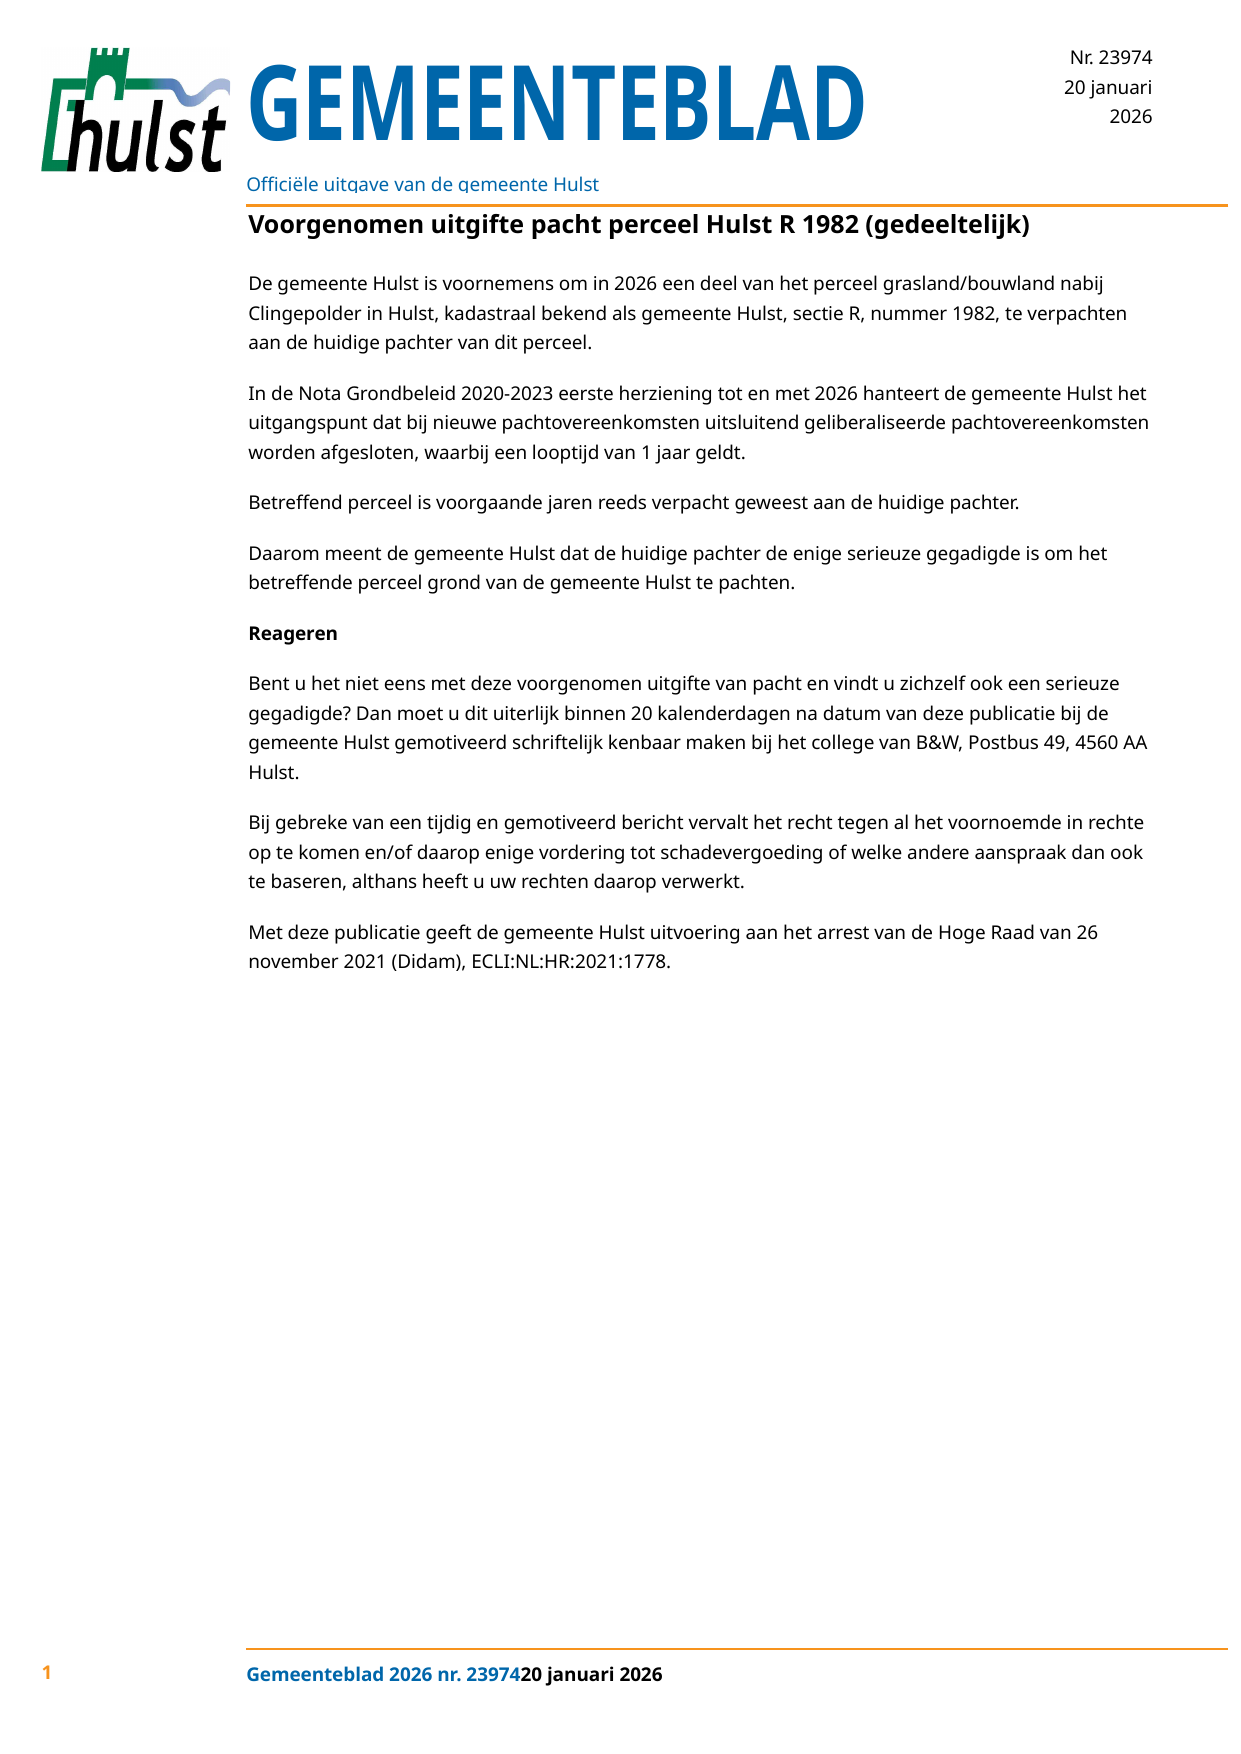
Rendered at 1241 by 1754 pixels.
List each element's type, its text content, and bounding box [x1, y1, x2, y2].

text Bent u het niet eens met deze voorgenomen uitgifte van pacht en vindt u zichzelf ook een serieuze gegadigde? Dan moet u dit uiterlijk binnen 20 kalenderdagen na datum van deze publicatie bij de gemeente Hulst gemotiveerd schriftelijk kenbaar maken bij het college van B&W, Postbus 49, 4560 AA Hulst. [248, 670, 1152, 785]
text In de Nota Grondbeleid 2020-2023 eerste herziening tot en met 2026 hanteert de gemeente Hulst het uitgangspunt dat bij nieuwe pachtovereenkomsten uitsluitend geliberaliseerde pachtovereenkomsten worden afgesloten, waarbij een looptijd van 1 jaar geldt. [248, 380, 1152, 465]
text Betreffend perceel is voorgaande jaren reeds verpacht geweest aan de huidige pachter. [248, 489, 1152, 515]
text De gemeente Hulst is voornemens om in 2026 een deel van het perceel grasland/bouwland nabij Clingepolder in Hulst, kadastraal bekend als gemeente Hulst, sectie R, nummer 1982, te verpachten aan de huidige pachter van dit perceel. [248, 270, 1152, 355]
text Met deze publicatie geeft de gemeente Hulst uitvoering aan het arrest van de Hoge Raad van 26 november 2021 (Didam), ECLI:NL:HR:2021:1778. [248, 919, 1152, 974]
text Bij gebreke van een tijdig en gemotiveerd bericht vervalt het recht tegen al het voornoemde in rechte op te komen en/of daarop enige vordering tot schadevergoeding of welke andere aanspraak dan ook te baseren, althans heeft u uw rechten daarop verwerkt. [248, 809, 1152, 894]
text Voorgenomen uitgifte pacht perceel Hulst R 1982 (gedeeltelijk) [248, 207, 1152, 241]
text Reageren [248, 620, 1152, 646]
text Daarom meent de gemeente Hulst dat de huidige pachter de enige serieuze gegadigde is om het betreffende perceel grond van de gemeente Hulst te pachten. [248, 540, 1152, 595]
picture [41, 47, 231, 172]
